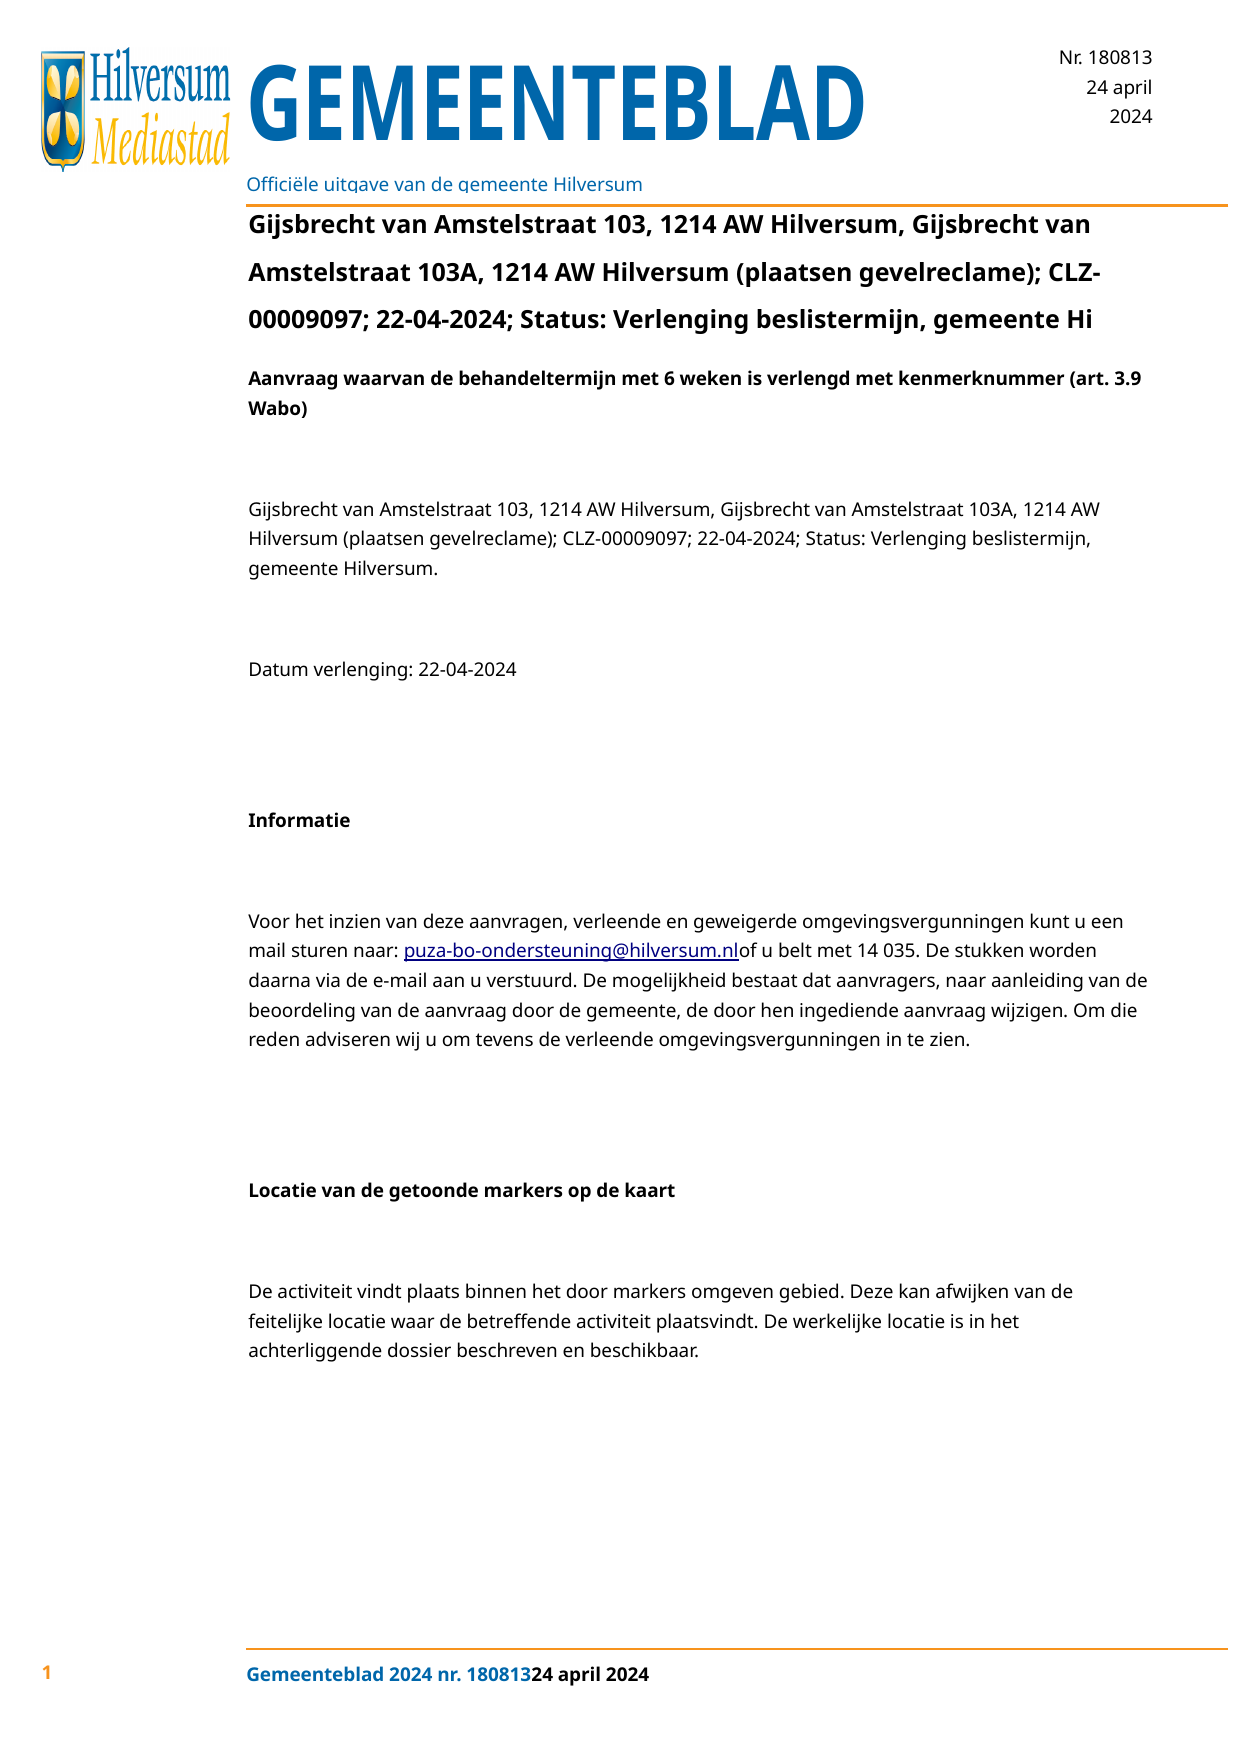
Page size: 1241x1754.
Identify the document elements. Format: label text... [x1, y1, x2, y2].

text Datum verlenging: 22-04-2024 [248, 656, 1152, 682]
text Informatie [248, 807, 1152, 833]
text Voor het inzien van deze aanvragen, verleende en geweigerde omgevingsvergunningen kunt u een mail sturen naar: puza-bo-ondersteuning@hilversum.nlof u belt met 14 035. De stukken worden daarna via de e-mail aan u verstuurd. De mogelijkheid bestaat dat aanvragers, naar aanleiding van de beoordeling van de aanvraag door de gemeente, de door hen ingediende aanvraag wijzigen. Om die reden adviseren wij u om tevens de verleende omgevingsvergunningen in te zien. [248, 908, 1152, 1052]
text Gijsbrecht van Amstelstraat 103, 1214 AW Hilversum, Gijsbrecht van Amstelstraat 103A, 1214 AW Hilversum (plaatsen gevelreclame); CLZ-00009097; 22-04-2024; Status: Verlenging beslistermijn, gemeente Hilversum. [248, 496, 1152, 581]
text Aanvraag waarvan de behandeltermijn met 6 weken is verlengd met kenmerknummer (art. 3.9 Wabo) [248, 366, 1152, 421]
text Gijsbrecht van Amstelstraat 103, 1214 AW Hilversum, Gijsbrecht van Amstelstraat 103A, 1214 AW Hilversum (plaatsen gevelreclame); CLZ-00009097; 22-04-2024; Status: Verlenging beslistermijn, gemeente Hi [248, 207, 1152, 336]
text Locatie van de getoonde markers op de kaart [248, 1178, 1152, 1203]
picture [41, 47, 231, 172]
text De activiteit vindt plaats binnen het door markers omgeven gebied. Deze kan afwijken van de feitelijke locatie waar de betreffende activiteit plaatsvindt. De werkelijke locatie is in het achterliggende dossier beschreven en beschikbaar. [248, 1278, 1152, 1363]
